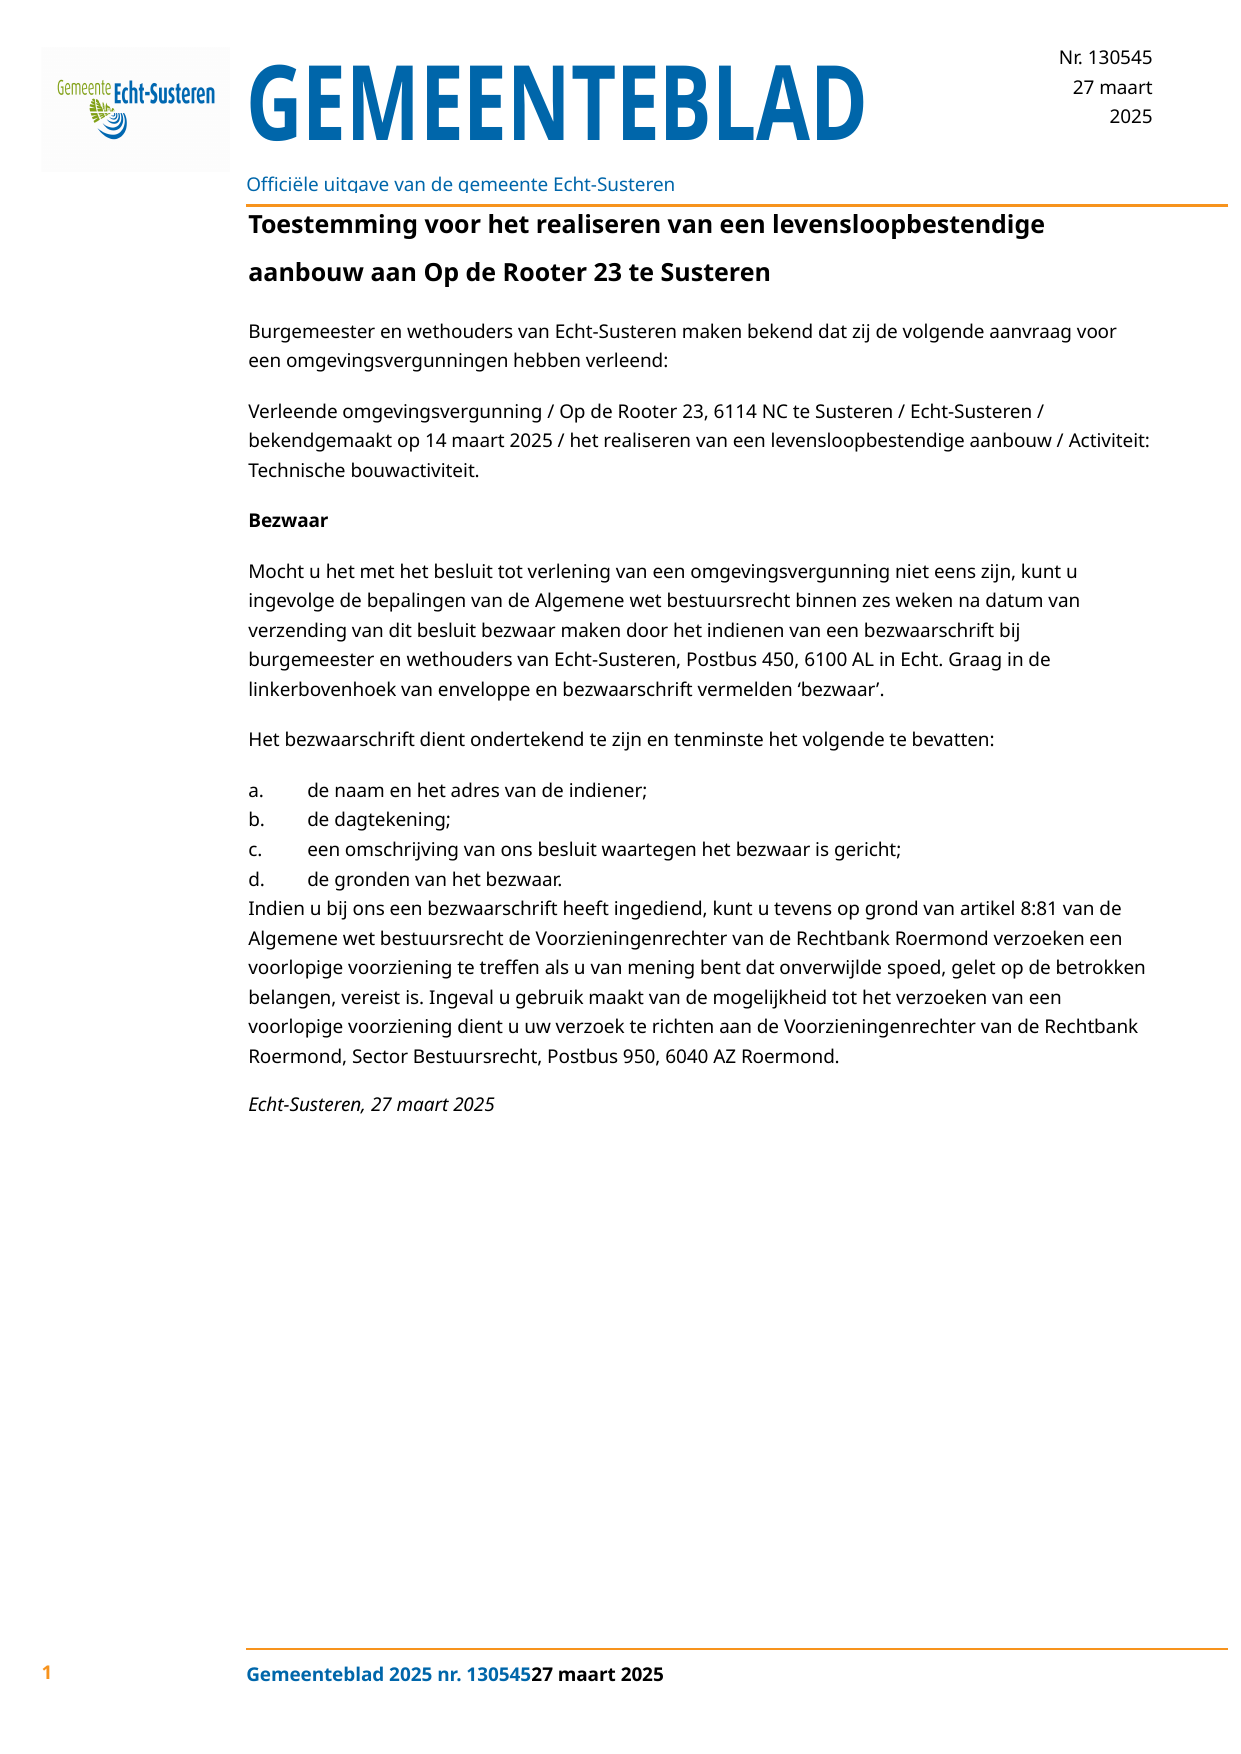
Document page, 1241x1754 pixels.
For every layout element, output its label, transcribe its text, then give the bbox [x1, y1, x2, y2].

list een omschrijving van ons besluit waartegen het bezwaar is gericht; [248, 836, 1152, 862]
text Echt-Susteren, 27 maart 2025 [248, 1091, 1152, 1117]
text Burgemeester en wethouders van Echt-Susteren maken bekend dat zij de volgende aanvraag voor een omgevingsvergunningen hebben verleend: [248, 318, 1152, 373]
text Bezwaar [248, 507, 1152, 533]
list de gronden van het bezwaar. [248, 866, 1152, 892]
picture [41, 47, 231, 172]
text Mocht u het met het besluit tot verlening van een omgevingsvergunning niet eens zijn, kunt u ingevolge de bepalingen van de Algemene wet bestuursrecht binnen zes weken na datum van verzending van dit besluit bezwaar maken door het indienen van een bezwaarschrift bij burgemeester en wethouders van Echt-Susteren, Postbus 450, 6100 AL in Echt. Graag in de linkerbovenhoek van enveloppe en bezwaarschrift vermelden ‘bezwaar’. [248, 558, 1152, 702]
text Indien u bij ons een bezwaarschrift heeft ingediend, kunt u tevens op grond van artikel 8:81 van de Algemene wet bestuursrecht de Voorzieningenrechter van de Rechtbank Roermond verzoeken een voorlopige voorziening te treffen als u van mening bent dat onverwijlde spoed, gelet op de betrokken belangen, vereist is. Ingeval u gebruik maakt van de mogelijkheid tot het verzoeken van een voorlopige voorziening dient u uw verzoek te richten aan de Voorzieningenrechter van de Rechtbank Roermond, Sector Bestuursrecht, Postbus 950, 6040 AZ Roermond. [248, 895, 1152, 1069]
list de naam en het adres van de indiener; [248, 777, 1152, 803]
text Het bezwaarschrift dient ondertekend te zijn en tenminste het volgende te bevatten: [248, 727, 1152, 752]
list de dagtekening; [248, 807, 1152, 832]
text Verleende omgevingsvergunning / Op de Rooter 23, 6114 NC te Susteren / Echt-Susteren / bekendgemaakt op 14 maart 2025 / het realiseren van een levensloopbestendige aanbouw / Activiteit: Technische bouwactiviteit. [248, 398, 1152, 483]
text Toestemming voor het realiseren van een levensloopbestendige aanbouw aan Op de Rooter 23 te Susteren [248, 207, 1152, 288]
